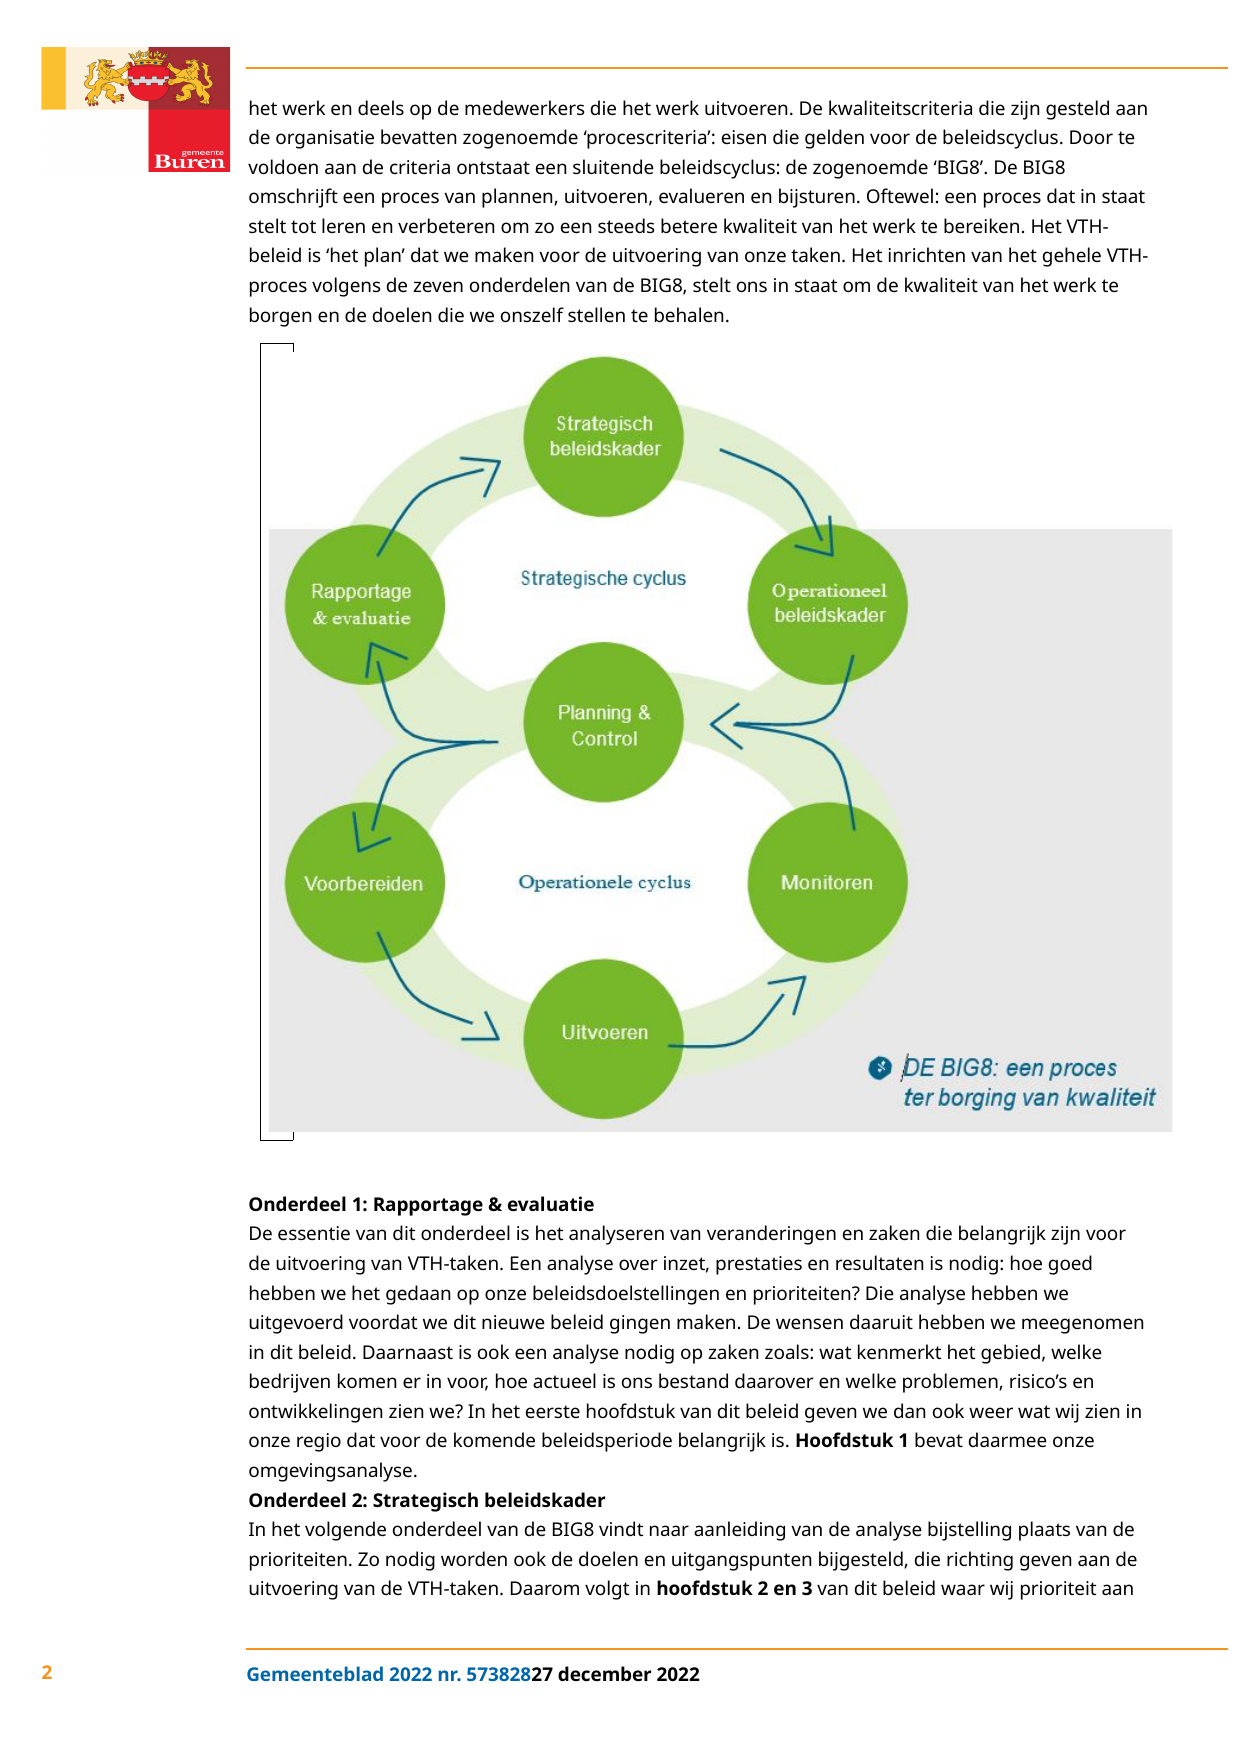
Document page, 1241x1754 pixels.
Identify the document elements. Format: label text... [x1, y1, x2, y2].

text In het volgende onderdeel van de BIG8 vindt naar aanleiding van de analyse bijstelling plaats van de prioriteiten. Zo nodig worden ook de doelen en uitgangspunten bijgesteld, die richting geven aan de uitvoering van de VTH-taken. Daarom volgt in hoofdstuk 2 en 3 van dit beleid waar wij prioriteit aan [248, 1516, 1152, 1601]
picture [41, 47, 231, 172]
picture [268, 352, 1173, 1132]
text Onderdeel 1: Rapportage & evaluatie [248, 1191, 1152, 1217]
text het werk en deels op de medewerkers die het werk uitvoeren. De kwaliteitscriteria die zijn gesteld aan de organisatie bevatten zogenoemde ‘procescriteria’: eisen die gelden voor de beleidscyclus. Door te voldoen aan de criteria ontstaat een sluitende beleidscyclus: de zogenoemde ‘BIG8’. De BIG8 omschrijft een proces van plannen, uitvoeren, evalueren en bijsturen. Oftewel: een proces dat in staat stelt tot leren en verbeteren om zo een steeds betere kwaliteit van het werk te bereiken. Het VTH-beleid is ‘het plan’ dat we maken voor de uitvoering van onze taken. Het inrichten van het gehele VTH-proces volgens de zeven onderdelen van de BIG8, stelt ons in staat om de kwaliteit van het werk te borgen en de doelen die we onszelf stellen te behalen. [248, 95, 1152, 328]
text De essentie van dit onderdeel is het analyseren van veranderingen en zaken die belangrijk zijn voor de uitvoering van VTH-taken. Een analyse over inzet, prestaties en resultaten is nodig: hoe goed hebben we het gedaan op onze beleidsdoelstellingen en prioriteiten? Die analyse hebben we uitgevoerd voordat we dit nieuwe beleid gingen maken. De wensen daaruit hebben we meegenomen in dit beleid. Daarnaast is ook een analyse nodig op zaken zoals: wat kenmerkt het gebied, welke bedrijven komen er in voor, hoe actueel is ons bestand daarover en welke problemen, risico’s en ontwikkelingen zien we? In het eerste hoofdstuk van dit beleid geven we dan ook weer wat wij zien in onze regio dat voor de komende beleidsperiode belangrijk is. Hoofdstuk 1 bevat daarmee onze omgevingsanalyse. [248, 1221, 1152, 1483]
text Onderdeel 2: Strategisch beleidskader [248, 1487, 1152, 1513]
